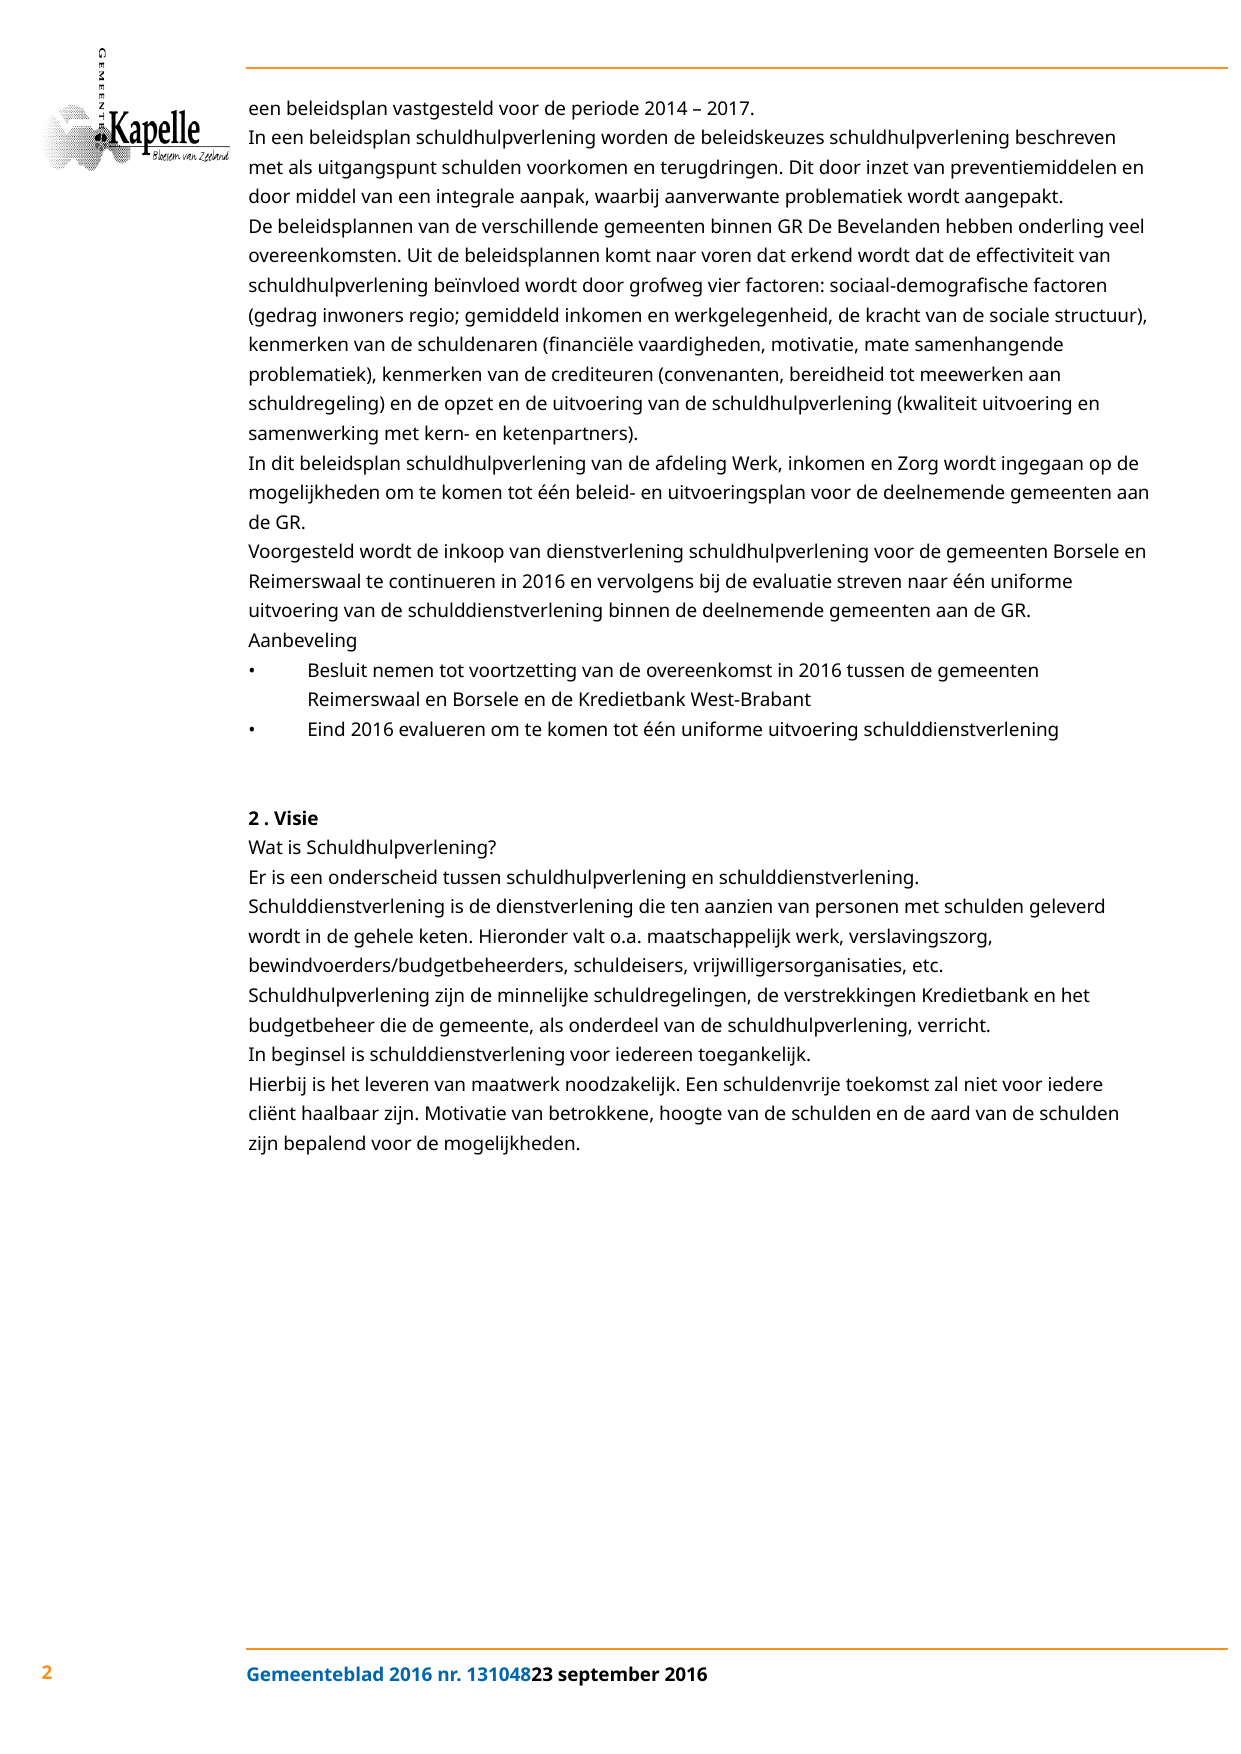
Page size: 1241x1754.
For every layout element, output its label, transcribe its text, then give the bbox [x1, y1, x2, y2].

text Aanbeveling [248, 627, 1152, 653]
text een beleidsplan vastgesteld voor de periode 2014 – 2017. [248, 95, 1152, 121]
picture [41, 47, 231, 172]
text Schulddienstverlening is de dienstverlening die ten aanzien van personen met schulden geleverd wordt in de gehele keten. Hieronder valt o.a. maatschappelijk werk, verslavingszorg, bewindvoerders/budgetbeheerders, schuldeisers, vrijwilligersorganisaties, etc. [248, 893, 1152, 978]
text 2 . Visie [248, 805, 1152, 831]
text In dit beleidsplan schuldhulpverlening van de afdeling Werk, inkomen en Zorg wordt ingegaan op de mogelijkheden om te komen tot één beleid- en uitvoeringsplan voor de deelnemende gemeenten aan de GR. [248, 450, 1152, 535]
text Voorgesteld wordt de inkoop van dienstverlening schuldhulpverlening voor de gemeenten Borsele en Reimerswaal te continueren in 2016 en vervolgens bij de evaluatie streven naar één uniforme uitvoering van de schulddienstverlening binnen de deelnemende gemeenten aan de GR. [248, 538, 1152, 623]
text In beginsel is schulddienstverlening voor iedereen toegankelijk. [248, 1041, 1152, 1067]
list Eind 2016 evalueren om te komen tot één uniforme uitvoering schulddienstverlening [248, 716, 1152, 742]
text Er is een onderscheid tussen schuldhulpverlening en schulddienstverlening. [248, 864, 1152, 890]
list Besluit nemen tot voortzetting van de overeenkomst in 2016 tussen de gemeenten Reimerswaal en Borsele en de Kredietbank West-Brabant [248, 657, 1152, 712]
text Wat is Schuldhulpverlening? [248, 834, 1152, 860]
text Hierbij is het leveren van maatwerk noodzakelijk. Een schuldenvrije toekomst zal niet voor iedere cliënt haalbaar zijn. Motivatie van betrokkene, hoogte van de schulden en de aard van de schulden zijn bepalend voor de mogelijkheden. [248, 1071, 1152, 1156]
text In een beleidsplan schuldhulpverlening worden de beleidskeuzes schuldhulpverlening beschreven met als uitgangspunt schulden voorkomen en terugdringen. Dit door inzet van preventiemiddelen en door middel van een integrale aanpak, waarbij aanverwante problematiek wordt aangepakt. [248, 124, 1152, 209]
text De beleidsplannen van de verschillende gemeenten binnen GR De Bevelanden hebben onderling veel overeenkomsten. Uit de beleidsplannen komt naar voren dat erkend wordt dat de effectiviteit van schuldhulpverlening beïnvloed wordt door grofweg vier factoren: sociaal-demografische factoren (gedrag inwoners regio; gemiddeld inkomen en werkgelegenheid, de kracht van de sociale structuur), kenmerken van de schuldenaren (financiële vaardigheden, motivatie, mate samenhangende problematiek), kenmerken van de crediteuren (convenanten, bereidheid tot meewerken aan schuldregeling) en de opzet en de uitvoering van de schuldhulpverlening (kwaliteit uitvoering en samenwerking met kern- en ketenpartners). [248, 213, 1152, 446]
text Schuldhulpverlening zijn de minnelijke schuldregelingen, de verstrekkingen Kredietbank en het budgetbeheer die de gemeente, als onderdeel van de schuldhulpverlening, verricht. [248, 982, 1152, 1038]
